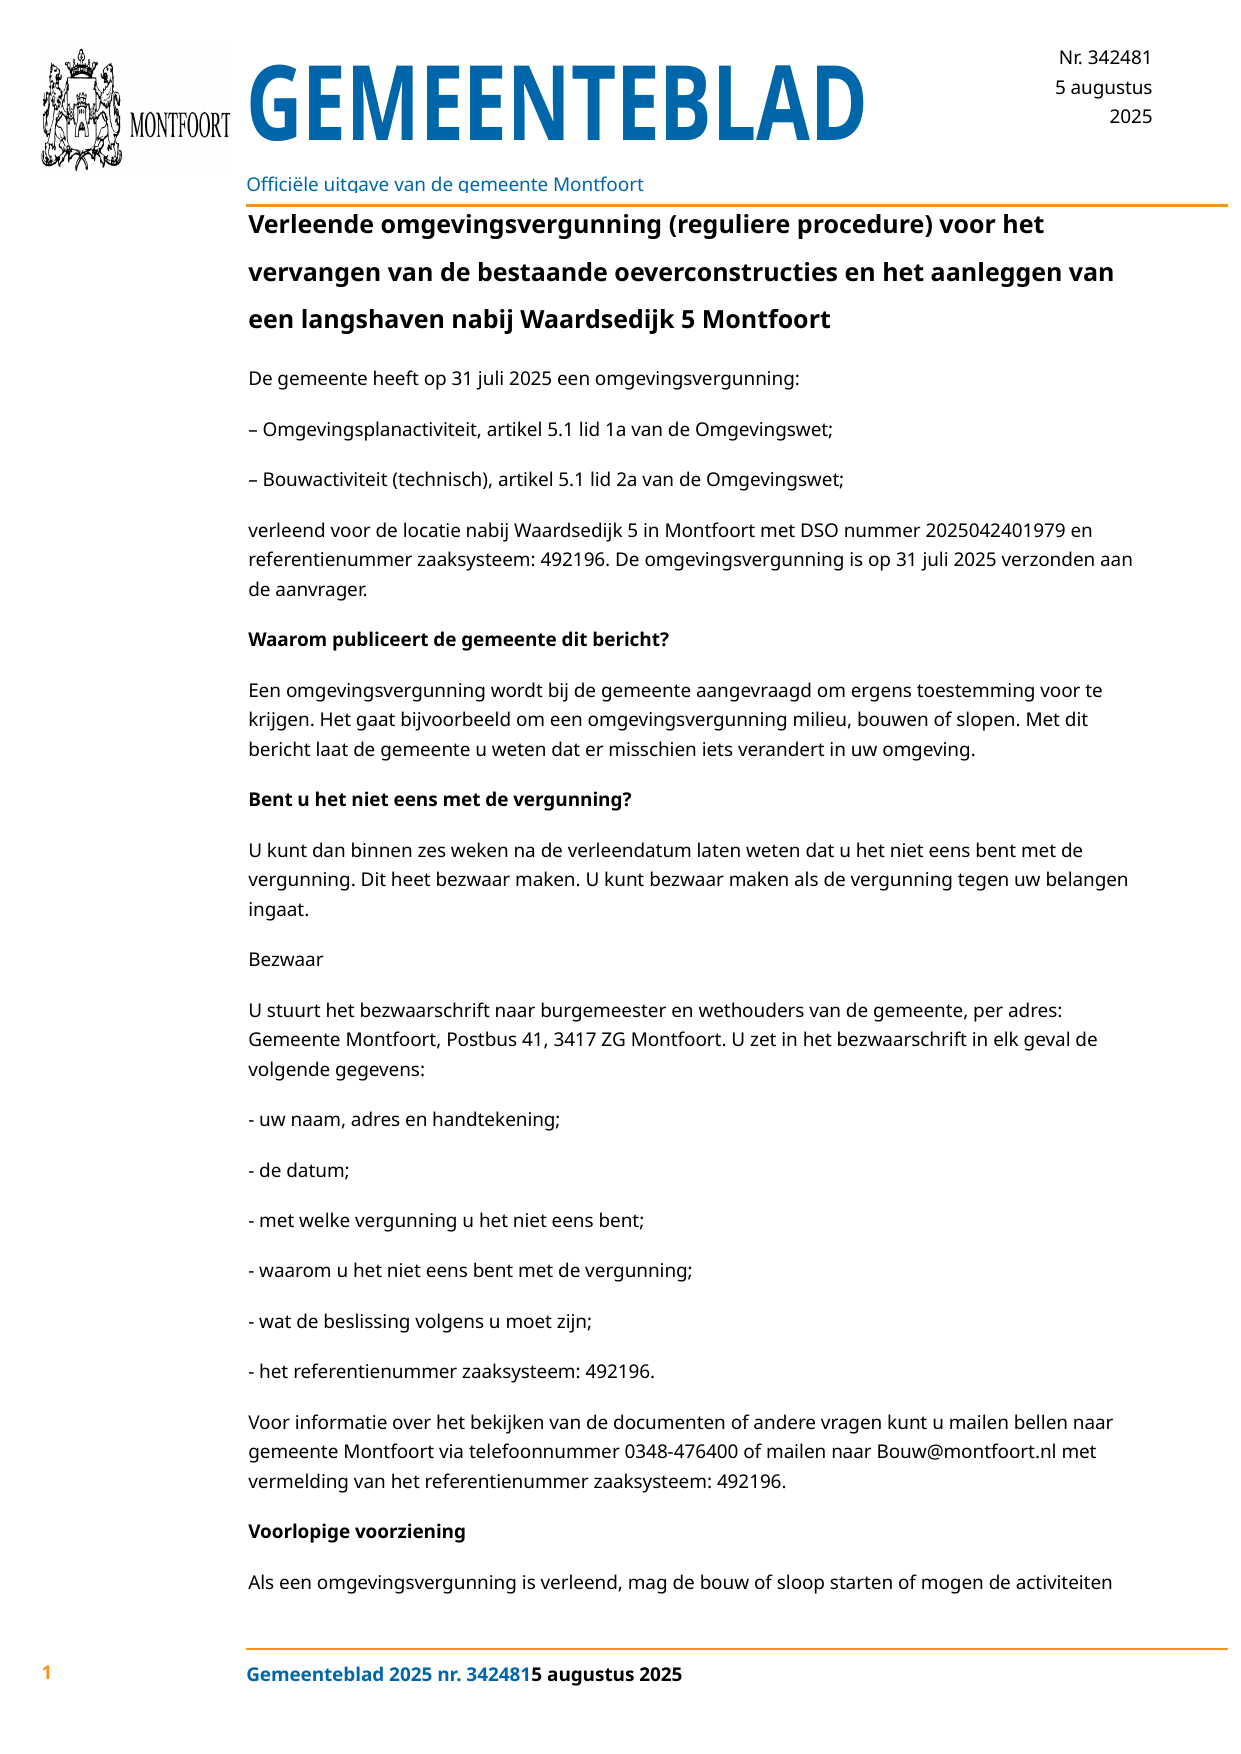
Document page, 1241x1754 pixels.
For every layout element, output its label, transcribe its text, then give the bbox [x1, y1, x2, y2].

text - wat de beslissing volgens u moet zijn; [248, 1308, 1152, 1334]
text U kunt dan binnen zes weken na de verleendatum laten weten dat u het niet eens bent met de vergunning. Dit heet bezwaar maken. U kunt bezwaar maken als de vergunning tegen uw belangen ingaat. [248, 837, 1152, 922]
text Bent u het niet eens met de vergunning? [248, 786, 1152, 812]
text – Bouwactiviteit (technisch), artikel 5.1 lid 2a van de Omgevingswet; [248, 466, 1152, 492]
text - de datum; [248, 1157, 1152, 1182]
text Een omgevingsvergunning wordt bij de gemeente aangevraagd om ergens toestemming voor te krijgen. Het gaat bijvoorbeeld om een omgevingsvergunning milieu, bouwen of slopen. Met dit bericht laat de gemeente u weten dat er misschien iets verandert in uw omgeving. [248, 677, 1152, 762]
text - het referentienummer zaaksysteem: 492196. [248, 1358, 1152, 1384]
text Als een omgevingsvergunning is verleend, mag de bouw of sloop starten of mogen de activiteiten [248, 1569, 1152, 1594]
text – Omgevingsplanactiviteit, artikel 5.1 lid 1a van de Omgevingswet; [248, 416, 1152, 442]
text Voorlopige voorziening [248, 1518, 1152, 1544]
text - uw naam, adres en handtekening; [248, 1106, 1152, 1132]
picture [41, 47, 231, 172]
text - waarom u het niet eens bent met de vergunning; [248, 1258, 1152, 1283]
text Bezwaar [248, 946, 1152, 972]
text - met welke vergunning u het niet eens bent; [248, 1207, 1152, 1233]
text verleend voor de locatie nabij Waardsedijk 5 in Montfoort met DSO nummer 2025042401979 en referentienummer zaaksysteem: 492196. De omgevingsvergunning is op 31 juli 2025 verzonden aan de aanvrager. [248, 517, 1152, 602]
text Voor informatie over het bekijken van de documenten of andere vragen kunt u mailen bellen naar gemeente Montfoort via telefoonnummer 0348-476400 of mailen naar Bouw@montfoort.nl met vermelding van het referentienummer zaaksysteem: 492196. [248, 1409, 1152, 1494]
text Verleende omgevingsvergunning (reguliere procedure) voor het vervangen van de bestaande oeverconstructies en het aanleggen van een langshaven nabij Waardsedijk 5 Montfoort [248, 207, 1152, 336]
text U stuurt het bezwaarschrift naar burgemeester en wethouders van de gemeente, per adres: Gemeente Montfoort, Postbus 41, 3417 ZG Montfoort. U zet in het bezwaarschrift in elk geval de volgende gegevens: [248, 997, 1152, 1082]
text Waarom publiceert de gemeente dit bericht? [248, 626, 1152, 652]
text De gemeente heeft op 31 juli 2025 een omgevingsvergunning: [248, 366, 1152, 391]
